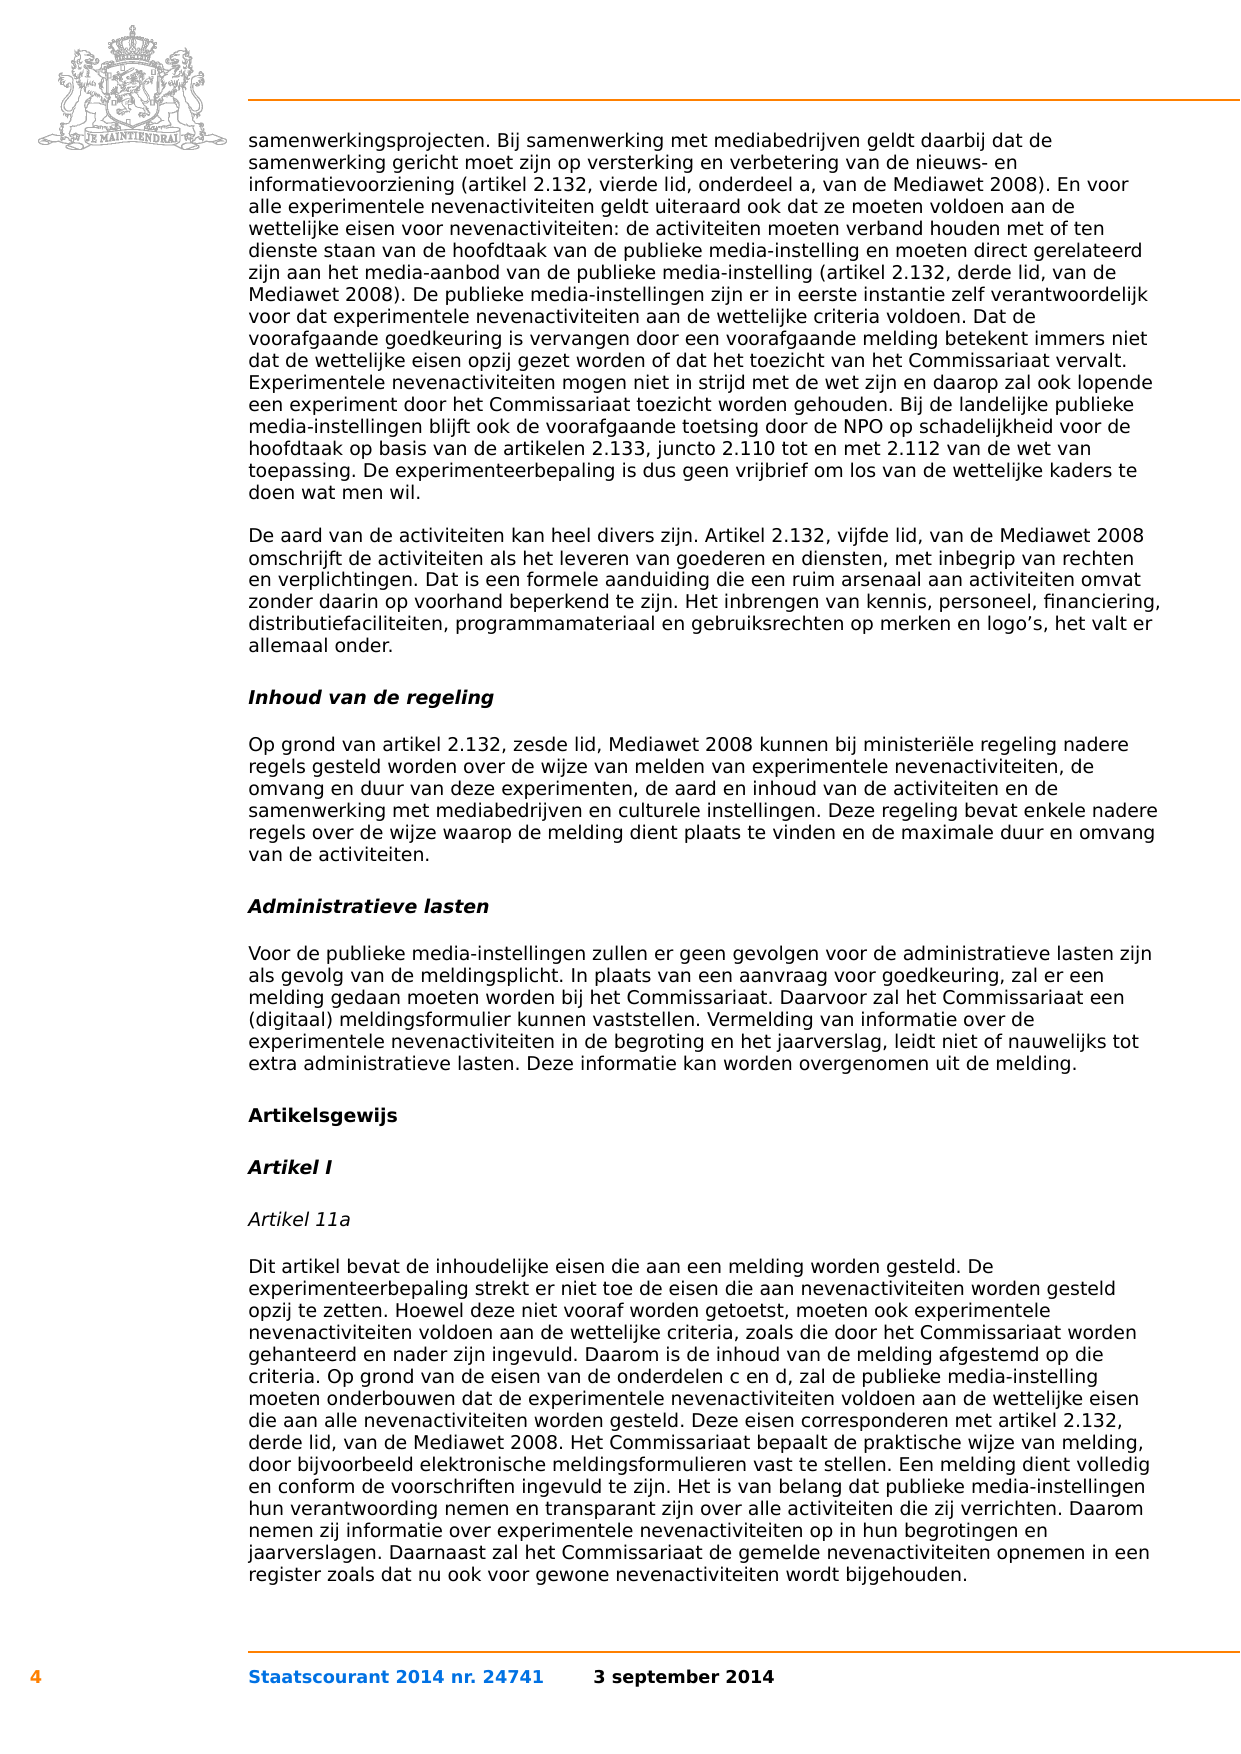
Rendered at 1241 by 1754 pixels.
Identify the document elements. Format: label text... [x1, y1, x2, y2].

subtitle Artikel I [248, 1157, 1163, 1179]
subtitle Administratieve lasten [248, 896, 1163, 918]
text Dit artikel bevat de inhoudelijke eisen die aan een melding worden gesteld. De experimenteerbepaling strekt er niet toe de eisen die aan nevenactiviteiten worden gesteld opzij te zetten. Hoewel deze niet vooraf worden getoetst, moeten ook experimentele nevenactiviteiten voldoen aan de wettelijke criteria, zoals die door het Commissariaat worden gehanteerd en nader zijn ingevuld. Daarom is de inhoud van de melding afgestemd op die criteria. Op grond van de eisen van de onderdelen c en d, zal de publieke media-instelling moeten onderbouwen dat de experimentele nevenactiviteiten voldoen aan de wettelijke eisen die aan alle nevenactiviteiten worden gesteld. Deze eisen corresponderen met artikel 2.132, derde lid, van de Mediawet 2008. Het Commissariaat bepaalt de praktische wijze van melding, door bijvoorbeeld elektronische meldingsformulieren vast te stellen. Een melding dient volledig en conform de voorschriften ingevuld te zijn. Het is van belang dat publieke media-instellingen hun verantwoording nemen en transparant zijn over alle activiteiten die zij verrichten. Daarom nemen zij informatie over experimentele nevenactiviteiten op in hun begrotingen en jaarverslagen. Daarnaast zal het Commissariaat de gemelde nevenactiviteiten opnemen in een register zoals dat nu ook voor gewone nevenactiviteiten wordt bijgehouden. [248, 1256, 1163, 1586]
picture [38, 25, 227, 150]
subtitle Artikel 11a [248, 1209, 1163, 1231]
text Op grond van artikel 2.132, zesde lid, Mediawet 2008 kunnen bij ministeriële regeling nadere regels gesteld worden over de wijze van melden van experimentele nevenactiviteiten, de omvang en duur van deze experimenten, de aard en inhoud van de activiteiten en de samenwerking met mediabedrijven en culturele instellingen. Deze regeling bevat enkele nadere regels over de wijze waarop de melding dient plaats te vinden en de maximale duur en omvang van de activiteiten. [248, 734, 1163, 866]
text samenwerkingsprojecten. Bij samenwerking met mediabedrijven geldt daarbij dat de samenwerking gericht moet zijn op versterking en verbetering van de nieuws- en informatievoorziening (artikel 2.132, vierde lid, onderdeel a, van de Mediawet 2008). En voor alle experimentele nevenactiviteiten geldt uiteraard ook dat ze moeten voldoen aan de wettelijke eisen voor nevenactiviteiten: de activiteiten moeten verband houden met of ten dienste staan van de hoofdtaak van de publieke media-instelling en moeten direct gerelateerd zijn aan het media-aanbod van de publieke media-instelling (artikel 2.132, derde lid, van de Mediawet 2008). De publieke media-instellingen zijn er in eerste instantie zelf verantwoordelijk voor dat experimentele nevenactiviteiten aan de wettelijke criteria voldoen. Dat de voorafgaande goedkeuring is vervangen door een voorafgaande melding betekent immers niet dat de wettelijke eisen opzij gezet worden of dat het toezicht van het Commissariaat vervalt. Experimentele nevenactiviteiten mogen niet in strijd met de wet zijn en daarop zal ook lopende een experiment door het Commissariaat toezicht worden gehouden. Bij de landelijke publieke media-instellingen blijft ook de voorafgaande toetsing door de NPO op schadelijkheid voor de hoofdtaak op basis van de artikelen 2.133, juncto 2.110 tot en met 2.112 van de wet van toepassing. De experimenteerbepaling is dus geen vrijbrief om los van de wettelijke kaders te doen wat men wil. [248, 130, 1163, 503]
text De aard van de activiteiten kan heel divers zijn. Artikel 2.132, vijfde lid, van de Mediawet 2008 omschrijft de activiteiten als het leveren van goederen en diensten, met inbegrip van rechten en verplichtingen. Dat is een formele aanduiding die een ruim arsenaal aan activiteiten omvat zonder daarin op voorhand beperkend te zijn. Het inbrengen van kennis, personeel, financiering, distributiefaciliteiten, programmamateriaal en gebruiksrechten op merken en logo’s, het valt er allemaal onder. [248, 525, 1163, 657]
text Voor de publieke media-instellingen zullen er geen gevolgen voor de administratieve lasten zijn als gevolg van de meldingsplicht. In plaats van een aanvraag voor goedkeuring, zal er een melding gedaan moeten worden bij het Commissariaat. Daarvoor zal het Commissariaat een (digitaal) meldingsformulier kunnen vaststellen. Vermelding van informatie over de experimentele nevenactiviteiten in de begroting en het jaarverslag, leidt niet of nauwelijks tot extra administratieve lasten. Deze informatie kan worden overgenomen uit de melding. [248, 943, 1163, 1075]
subtitle Inhoud van de regeling [248, 687, 1163, 709]
subtitle Artikelsgewijs [248, 1105, 1163, 1127]
